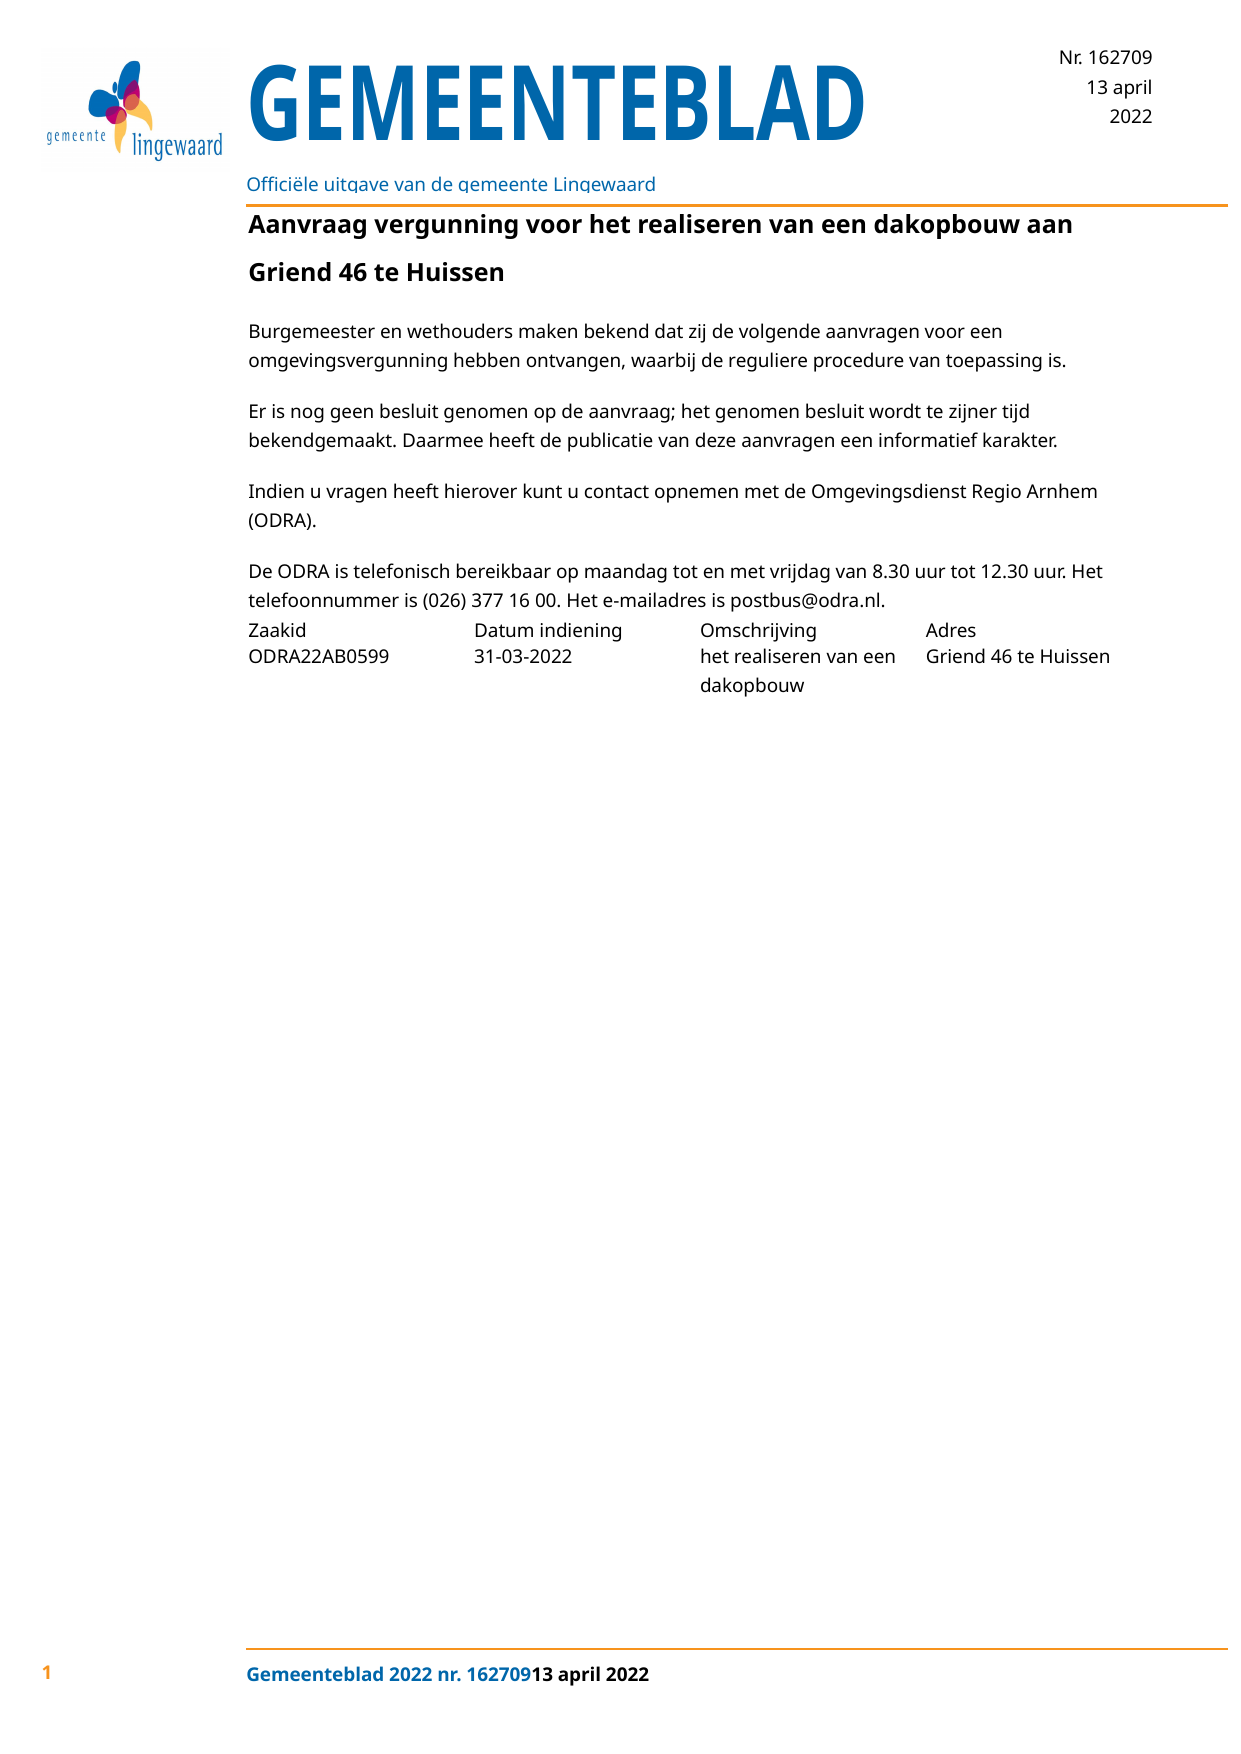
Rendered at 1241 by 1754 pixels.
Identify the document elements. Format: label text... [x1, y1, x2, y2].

table_header Datum indiening [474, 617, 700, 643]
table_cell 31-03-2022 [474, 643, 700, 698]
text Er is nog geen besluit genomen op de aanvraag; het genomen besluit wordt te zijner tijd bekendgemaakt. Daarmee heeft de publicatie van deze aanvragen een informatief karakter. [248, 398, 1152, 453]
text Burgemeester en wethouders maken bekend dat zij de volgende aanvragen voor een omgevingsvergunning hebben ontvangen, waarbij de reguliere procedure van toepassing is. [248, 318, 1152, 373]
text Indien u vragen heeft hierover kunt u contact opnemen met de Omgevingsdienst Regio Arnhem (ODRA). [248, 478, 1152, 533]
table_header Omschrijving [700, 617, 926, 643]
table_cell het realiseren van een dakopbouw [700, 643, 926, 698]
text De ODRA is telefonisch bereikbaar op maandag tot en met vrijdag van 8.30 uur tot 12.30 uur. Het telefoonnummer is (026) 377 16 00. Het e-mailadres is postbus@odra.nl. [248, 558, 1152, 613]
picture [41, 47, 231, 172]
text Aanvraag vergunning voor het realiseren van een dakopbouw aan Griend 46 te Huissen [248, 207, 1152, 288]
table_header Zaakid [248, 617, 474, 643]
table_cell Griend 46 te Huissen [926, 643, 1152, 698]
table_header Adres [926, 617, 1152, 643]
table_cell ODRA22AB0599 [248, 643, 474, 698]
